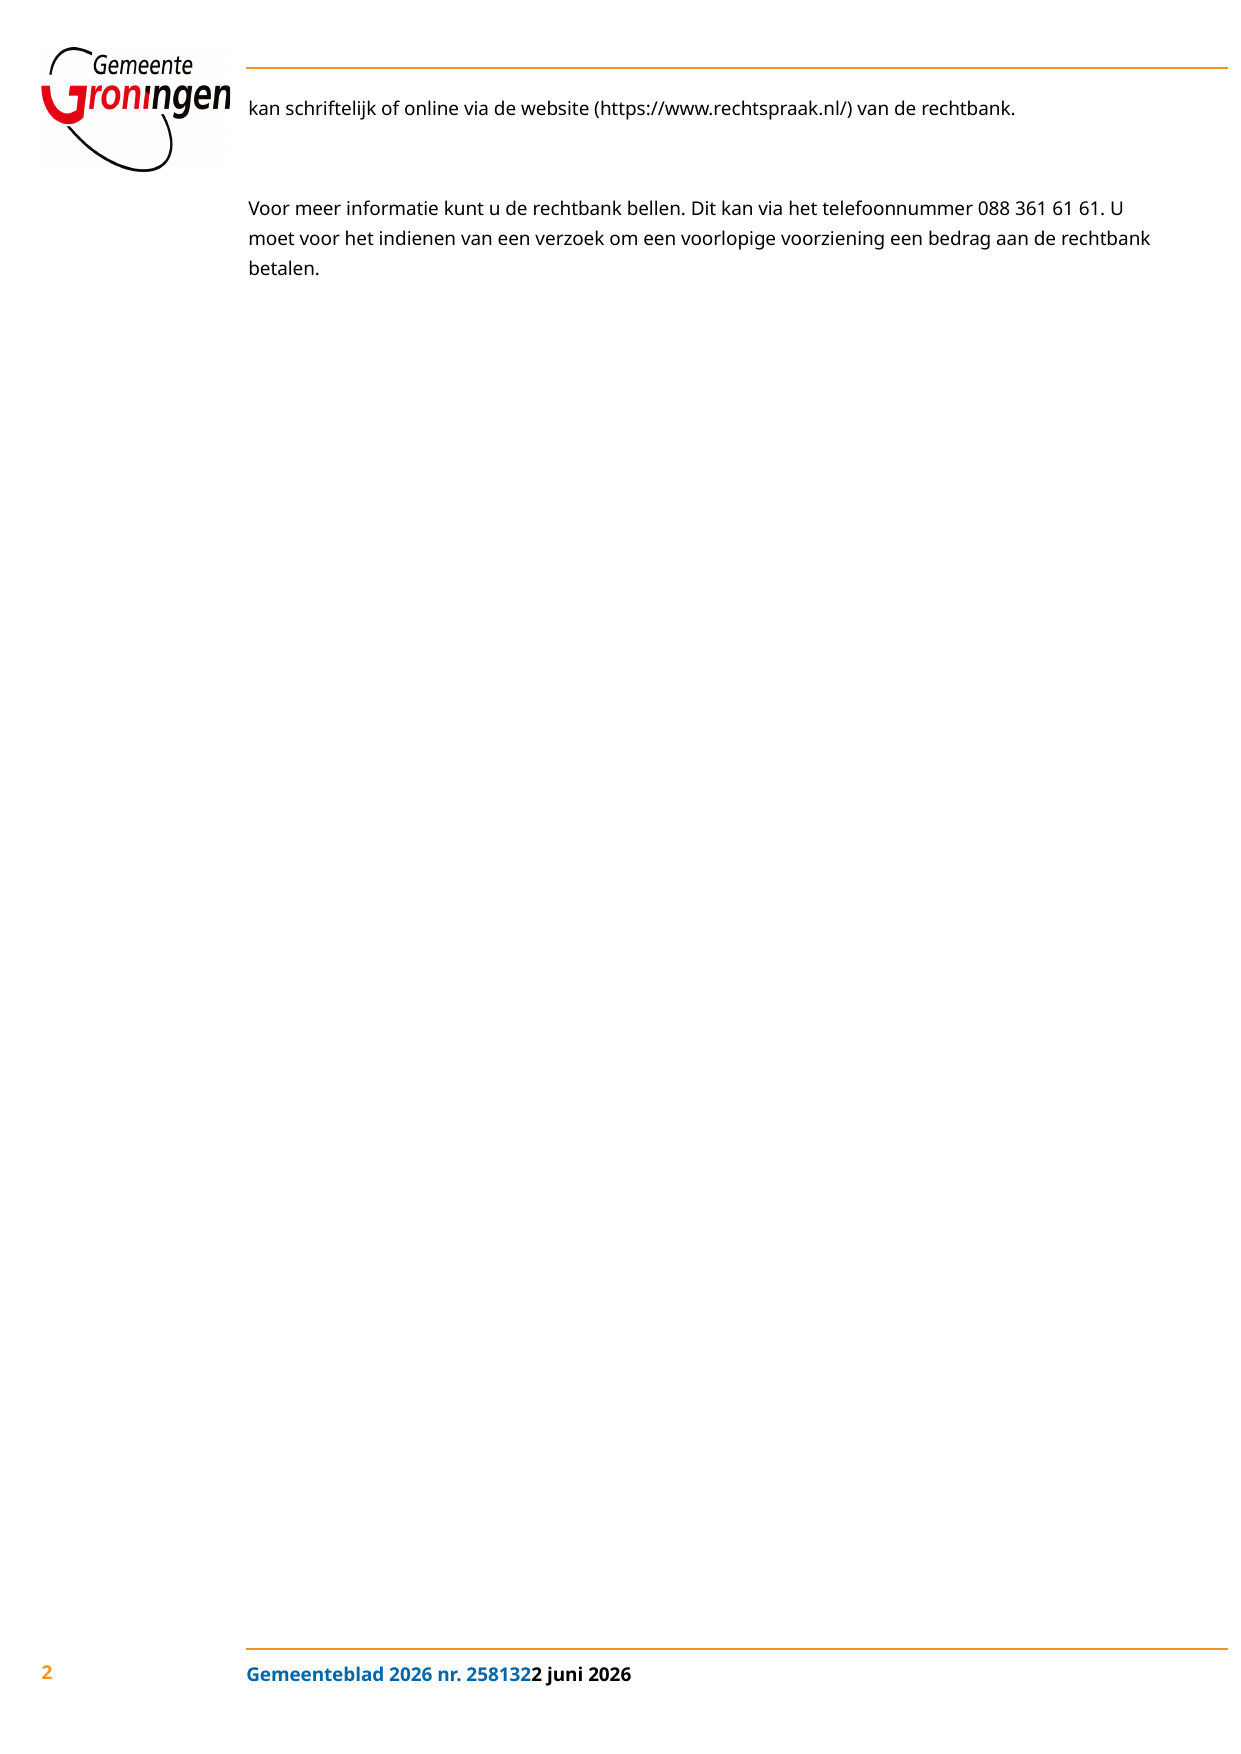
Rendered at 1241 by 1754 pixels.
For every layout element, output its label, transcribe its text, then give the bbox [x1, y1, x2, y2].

text Voor meer informatie kunt u de rechtbank bellen. Dit kan via het telefoonnummer 088 361 61 61. U moet voor het indienen van een verzoek om een voorlopige voorziening een bedrag aan de rechtbank betalen. [248, 196, 1152, 281]
picture [41, 47, 231, 172]
text kan schriftelijk of online via de website (https://www.rechtspraak.nl/) van de rechtbank. [248, 95, 1152, 121]
